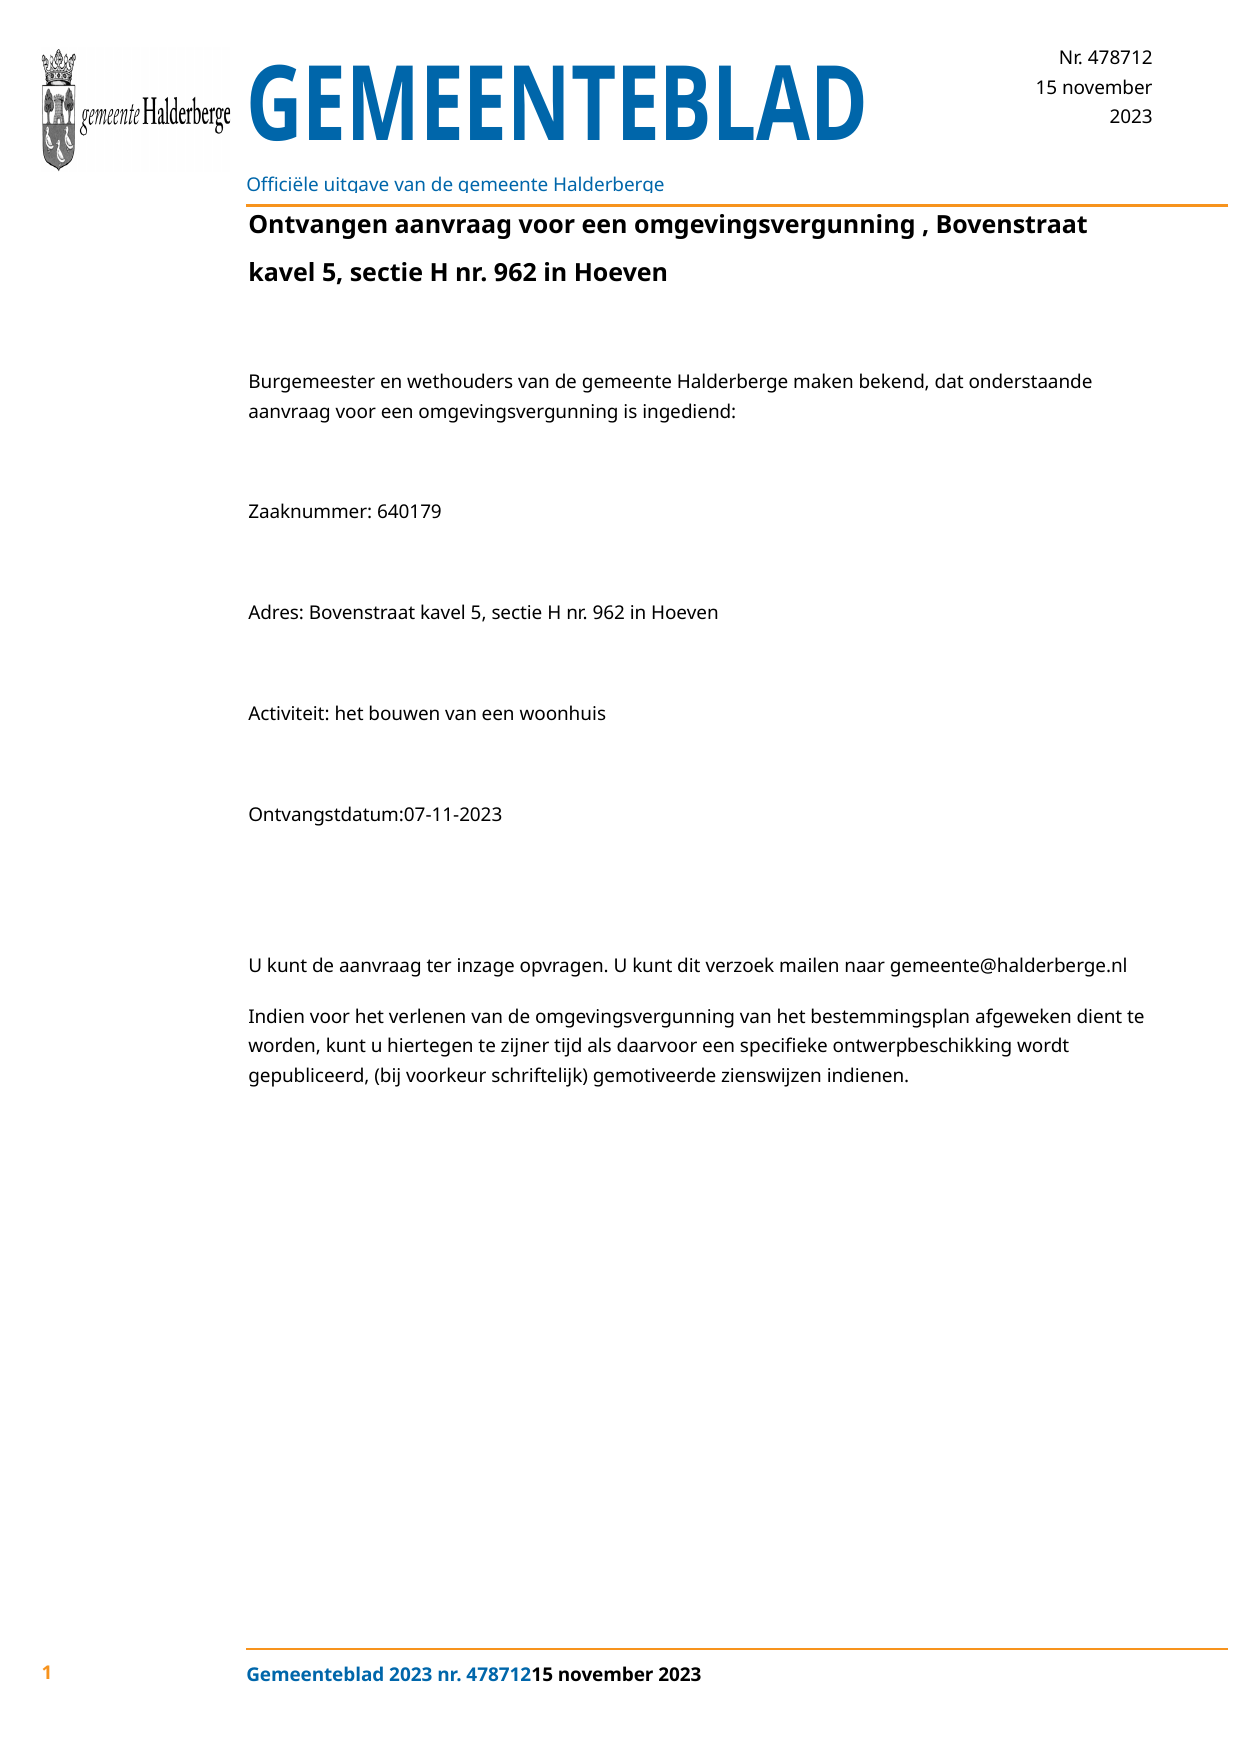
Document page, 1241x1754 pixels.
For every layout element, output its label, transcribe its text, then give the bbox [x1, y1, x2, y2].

text Adres: Bovenstraat kavel 5, sectie H nr. 962 in Hoeven [248, 599, 1152, 625]
text Ontvangstdatum:07-11-2023 [248, 801, 1152, 827]
text Indien voor het verlenen van de omgevingsvergunning van het bestemmingsplan afgeweken dient te worden, kunt u hiertegen te zijner tijd als daarvoor een specifieke ontwerpbeschikking wordt gepubliceerd, (bij voorkeur schriftelijk) gemotiveerde zienswijzen indienen. [248, 1003, 1152, 1088]
text Zaaknummer: 640179 [248, 499, 1152, 524]
text Ontvangen aanvraag voor een omgevingsvergunning , Bovenstraat kavel 5, sectie H nr. 962 in Hoeven [248, 207, 1152, 288]
text U kunt de aanvraag ter inzage opvragen. U kunt dit verzoek mailen naar gemeente@halderberge.nl [248, 952, 1152, 978]
text Activiteit: het bouwen van een woonhuis [248, 700, 1152, 726]
picture [41, 47, 231, 172]
text Burgemeester en wethouders van de gemeente Halderberge maken bekend, dat onderstaande aanvraag voor een omgevingsvergunning is ingediend: [248, 368, 1152, 424]
